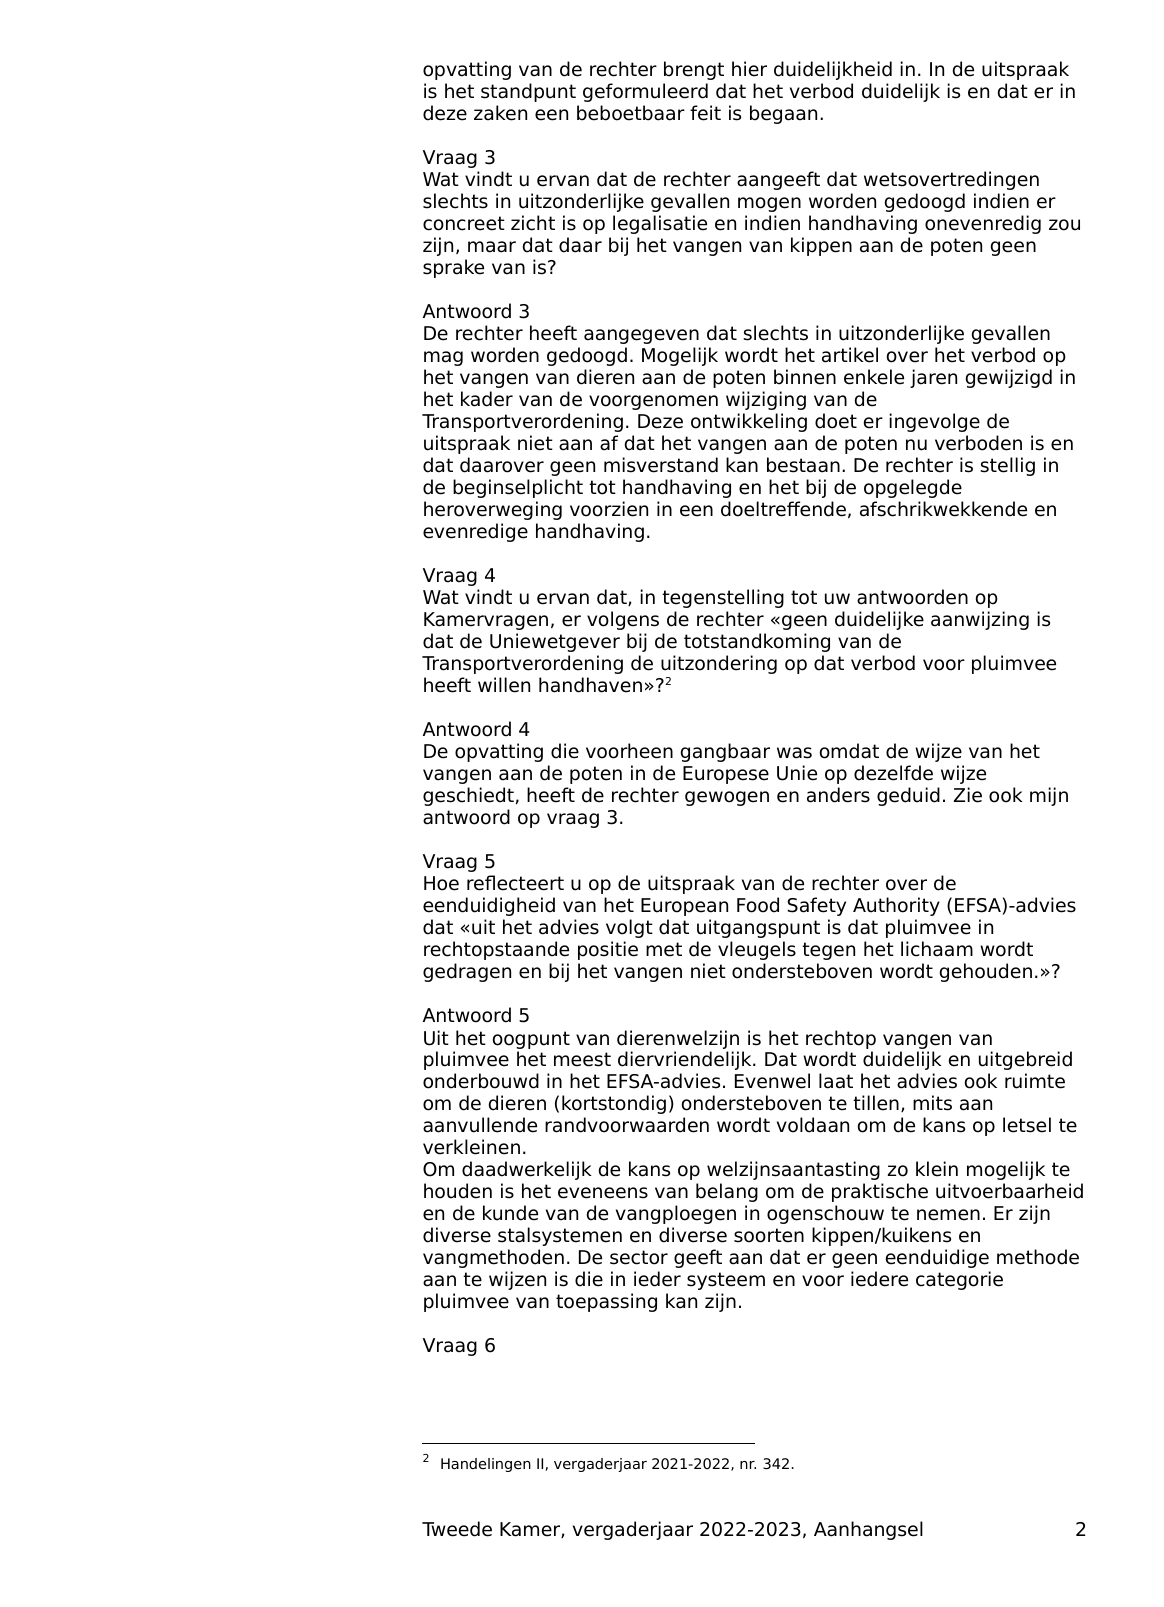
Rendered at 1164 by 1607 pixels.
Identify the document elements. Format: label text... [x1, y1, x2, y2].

text Vraag 5 [422, 851, 1087, 873]
text Wat vindt u ervan dat de rechter aangeeft dat wetsovertredingen slechts in uitzonderlijke gevallen mogen worden gedoogd indien er concreet zicht is op legalisatie en indien handhaving onevenredig zou zijn, maar dat daar bij het vangen van kippen aan de poten geen sprake van is? [422, 169, 1087, 279]
text Handelingen II, vergaderjaar 2021-2022, nr. 342. [422, 1452, 1087, 1474]
text opvatting van de rechter brengt hier duidelijkheid in. In de uitspraak is het standpunt geformuleerd dat het verbod duidelijk is en dat er in deze zaken een beboetbaar feit is begaan. [422, 59, 1087, 125]
text Vraag 3 [422, 147, 1087, 169]
text Vraag 6 [422, 1335, 1087, 1357]
text Antwoord 5 [422, 1005, 1087, 1027]
text Antwoord 4 [422, 719, 1087, 741]
text Wat vindt u ervan dat, in tegenstelling tot uw antwoorden op Kamervragen, er volgens de rechter «geen duidelijke aanwijzing is dat de Uniewetgever bij de totstandkoming van de Transportverordening de uitzondering op dat verbod voor pluimvee heeft willen handhaven»? [422, 587, 1087, 697]
text Uit het oogpunt van dierenwelzijn is het rechtop vangen van pluimvee het meest diervriendelijk. Dat wordt duidelijk en uitgebreid onderbouwd in het EFSA-advies. Evenwel laat het advies ook ruimte om de dieren (kortstondig) ondersteboven te tillen, mits aan aanvullende randvoorwaarden wordt voldaan om de kans op letsel te verkleinen. [422, 1027, 1087, 1159]
text Om daadwerkelijk de kans op welzijnsaantasting zo klein mogelijk te houden is het eveneens van belang om de praktische uitvoerbaarheid en de kunde van de vangploegen in ogenschouw te nemen. Er zijn diverse stalsystemen en diverse soorten kippen/kuikens en vangmethoden. De sector geeft aan dat er geen eenduidige methode aan te wijzen is die in ieder systeem en voor iedere categorie pluimvee van toepassing kan zijn. [422, 1159, 1087, 1313]
text Hoe reflecteert u op de uitspraak van de rechter over de eenduidigheid van het European Food Safety Authority (EFSA)-advies dat «uit het advies volgt dat uitgangspunt is dat pluimvee in rechtopstaande positie met de vleugels tegen het lichaam wordt gedragen en bij het vangen niet ondersteboven wordt gehouden.»? [422, 873, 1087, 983]
text Vraag 4 [422, 565, 1087, 587]
text Antwoord 3 [422, 301, 1087, 323]
text De rechter heeft aangegeven dat slechts in uitzonderlijke gevallen mag worden gedoogd. Mogelijk wordt het artikel over het verbod op het vangen van dieren aan de poten binnen enkele jaren gewijzigd in het kader van de voorgenomen wijziging van de Transportverordening. Deze ontwikkeling doet er ingevolge de uitspraak niet aan af dat het vangen aan de poten nu verboden is en dat daarover geen misverstand kan bestaan. De rechter is stellig in de beginselplicht tot handhaving en het bij de opgelegde heroverweging voorzien in een doeltreffende, afschrikwekkende en evenredige handhaving. [422, 323, 1087, 543]
text De opvatting die voorheen gangbaar was omdat de wijze van het vangen aan de poten in de Europese Unie op dezelfde wijze geschiedt, heeft de rechter gewogen en anders geduid. Zie ook mijn antwoord op vraag 3. [422, 741, 1087, 829]
